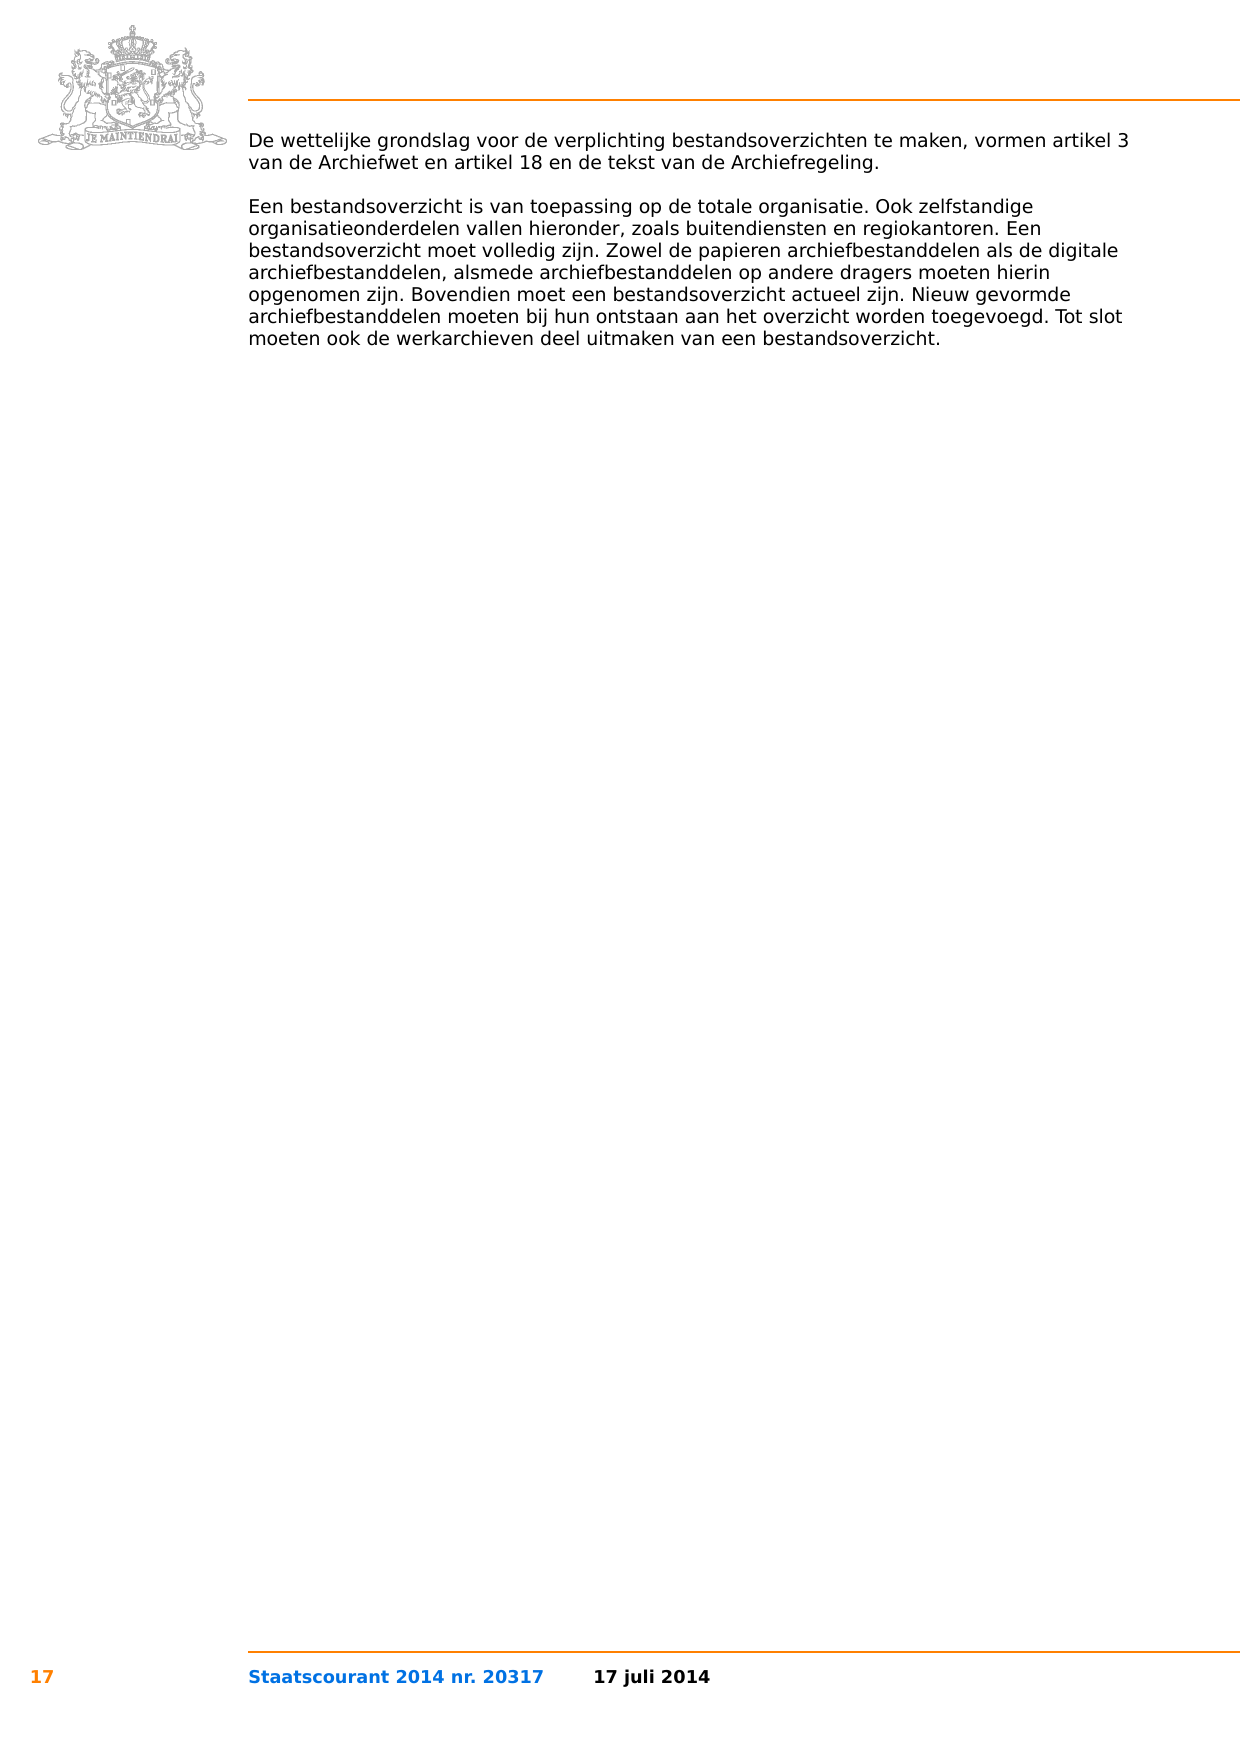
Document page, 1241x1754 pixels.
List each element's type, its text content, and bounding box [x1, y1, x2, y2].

text De wettelijke grondslag voor de verplichting bestandsoverzichten te maken, vormen artikel 3 van de Archiefwet en artikel 18 en de tekst van de Archiefregeling. [248, 130, 1163, 174]
picture [38, 25, 227, 150]
text Een bestandsoverzicht is van toepassing op de totale organisatie. Ook zelfstandige organisatieonderdelen vallen hieronder, zoals buitendiensten en regiokantoren. Een bestandsoverzicht moet volledig zijn. Zowel de papieren archiefbestanddelen als de digitale archiefbestanddelen, alsmede archiefbestanddelen op andere dragers moeten hierin opgenomen zijn. Bovendien moet een bestandsoverzicht actueel zijn. Nieuw gevormde archiefbestanddelen moeten bij hun ontstaan aan het overzicht worden toegevoegd. Tot slot moeten ook de werkarchieven deel uitmaken van een bestandsoverzicht. [248, 196, 1163, 349]
